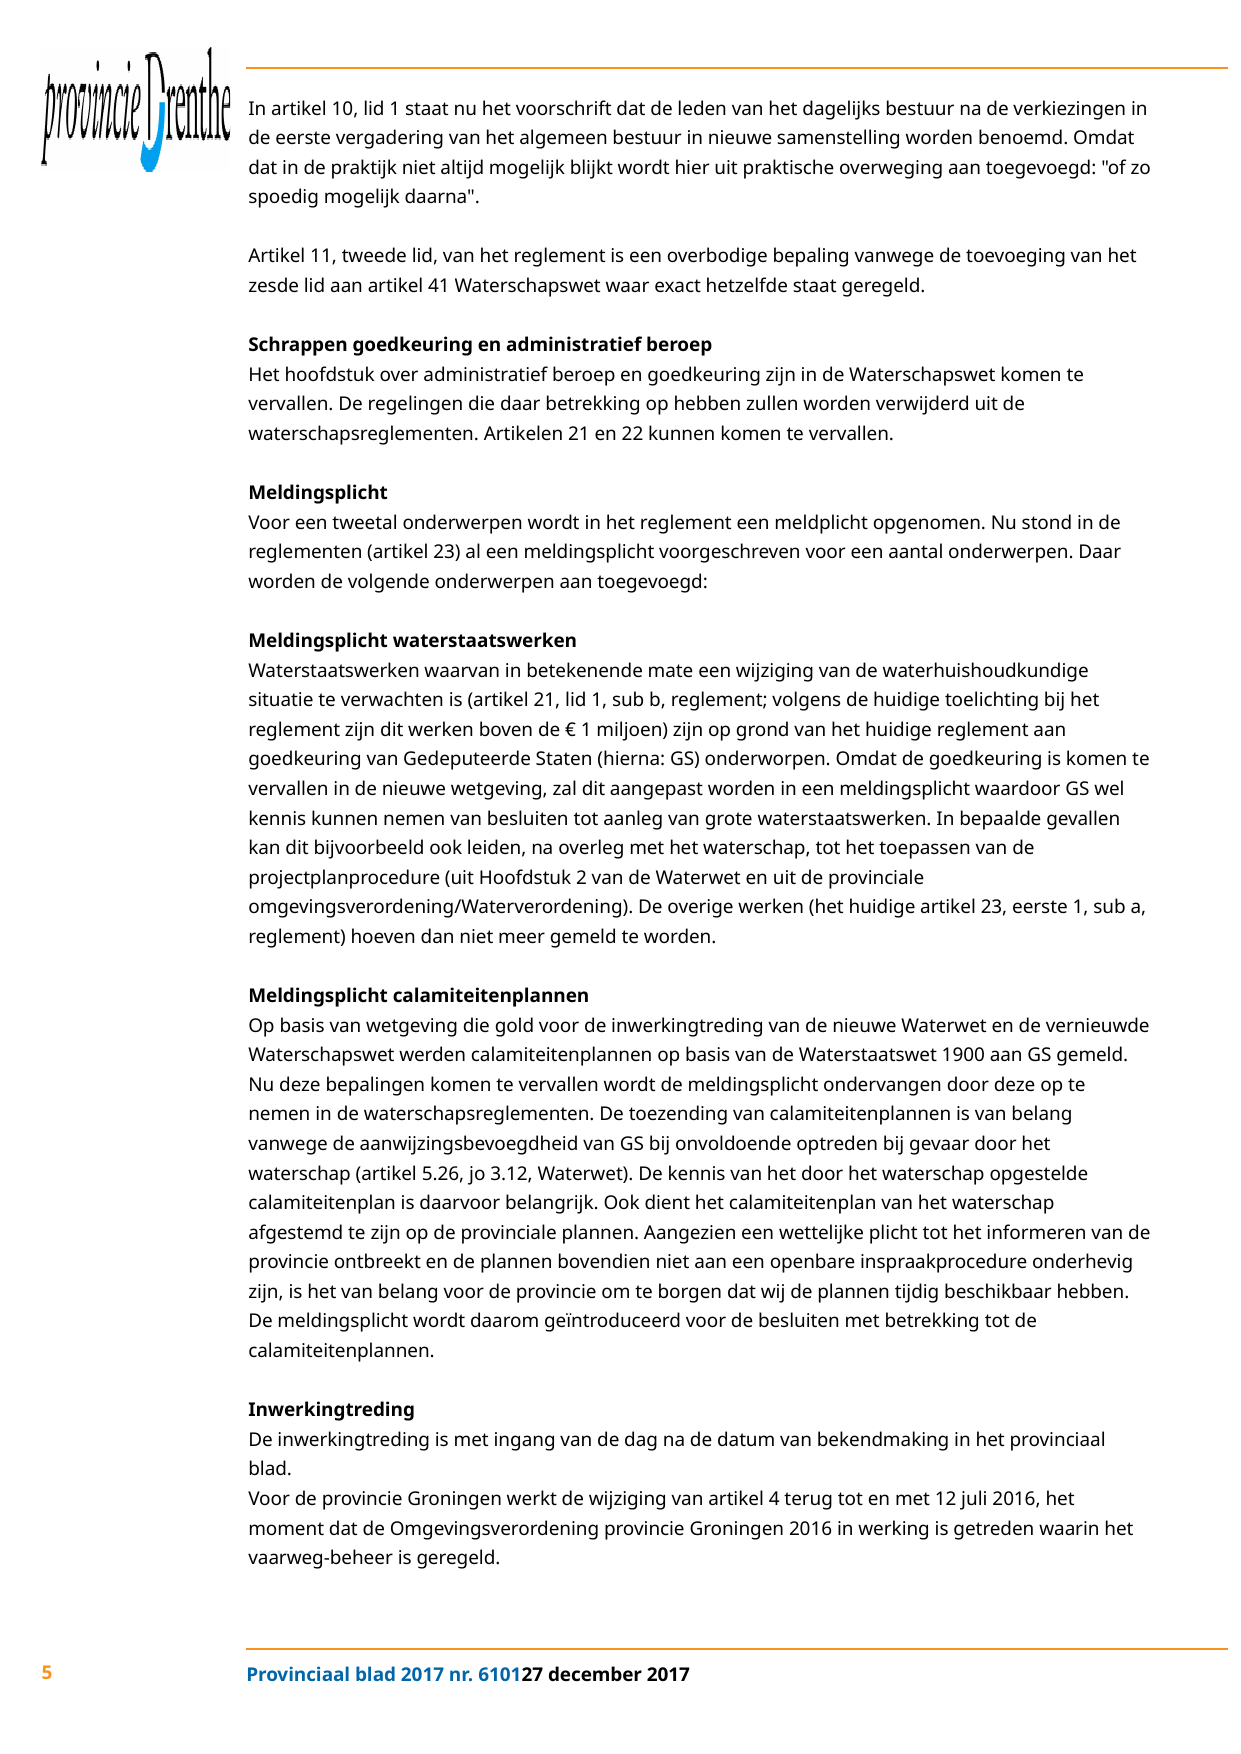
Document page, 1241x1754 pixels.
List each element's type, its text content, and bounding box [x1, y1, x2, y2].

text De inwerkingtreding is met ingang van de dag na de datum van bekendmaking in het provinciaal blad. [248, 1426, 1152, 1481]
text Artikel 11, tweede lid, van het reglement is een overbodige bepaling vanwege de toevoeging van het zesde lid aan artikel 41 Waterschapswet waar exact hetzelfde staat geregeld. [248, 243, 1152, 298]
text Meldingsplicht [248, 479, 1152, 505]
text Meldingsplicht calamiteitenplannen [248, 982, 1152, 1008]
text Waterstaatswerken waarvan in betekenende mate een wijziging van de waterhuishoudkundige situatie te verwachten is (artikel 21, lid 1, sub b, reglement; volgens de huidige toelichting bij het reglement zijn dit werken boven de € 1 miljoen) zijn op grond van het huidige reglement aan goedkeuring van Gedeputeerde Staten (hierna: GS) onderworpen. Omdat de goedkeuring is komen te vervallen in de nieuwe wetgeving, zal dit aangepast worden in een meldingsplicht waardoor GS wel kennis kunnen nemen van besluiten tot aanleg van grote waterstaatswerken. In bepaalde gevallen kan dit bijvoorbeeld ook leiden, na overleg met het waterschap, tot het toepassen van de projectplanprocedure (uit Hoofdstuk 2 van de Waterwet en uit de provinciale omgevingsverordening/Waterverordening). De overige werken (het huidige artikel 23, eerste 1, sub a, reglement) hoeven dan niet meer gemeld te worden. [248, 657, 1152, 949]
text Op basis van wetgeving die gold voor de inwerkingtreding van de nieuwe Waterwet en de vernieuwde Waterschapswet werden calamiteitenplannen op basis van de Waterstaatswet 1900 aan GS gemeld. Nu deze bepalingen komen te vervallen wordt de meldingsplicht ondervangen door deze op te nemen in de waterschapsreglementen. De toezending van calamiteitenplannen is van belang vanwege de aanwijzingsbevoegdheid van GS bij onvoldoende optreden bij gevaar door het waterschap (artikel 5.26, jo 3.12, Waterwet). De kennis van het door het waterschap opgestelde calamiteitenplan is daarvoor belangrijk. Ook dient het calamiteitenplan van het waterschap afgestemd te zijn op de provinciale plannen. Aangezien een wettelijke plicht tot het informeren van de provincie ontbreekt en de plannen bovendien niet aan een openbare inspraakprocedure onderhevig zijn, is het van belang voor de provincie om te borgen dat wij de plannen tijdig beschikbaar hebben. De meldingsplicht wordt daarom geïntroduceerd voor de besluiten met betrekking tot de calamiteitenplannen. [248, 1012, 1152, 1363]
text Het hoofdstuk over administratief beroep en goedkeuring zijn in de Waterschapswet komen te vervallen. De regelingen die daar betrekking op hebben zullen worden verwijderd uit de waterschapsreglementen. Artikelen 21 en 22 kunnen komen te vervallen. [248, 361, 1152, 446]
text Meldingsplicht waterstaatswerken [248, 627, 1152, 653]
text Inwerkingtreding [248, 1396, 1152, 1422]
text In artikel 10, lid 1 staat nu het voorschrift dat de leden van het dagelijks bestuur na de verkiezingen in de eerste vergadering van het algemeen bestuur in nieuwe samenstelling worden benoemd. Omdat dat in de praktijk niet altijd mogelijk blijkt wordt hier uit praktische overweging aan toegevoegd: "of zo spoedig mogelijk daarna". [248, 95, 1152, 209]
text Voor de provincie Groningen werkt de wijziging van artikel 4 terug tot en met 12 juli 2016, het moment dat de Omgevingsverordening provincie Groningen 2016 in werking is getreden waarin het vaarweg-beheer is geregeld. [248, 1485, 1152, 1570]
text Voor een tweetal onderwerpen wordt in het reglement een meldplicht opgenomen. Nu stond in de reglementen (artikel 23) al een meldingsplicht voorgeschreven voor een aantal onderwerpen. Daar worden de volgende onderwerpen aan toegevoegd: [248, 509, 1152, 594]
text Schrappen goedkeuring en administratief beroep [248, 331, 1152, 357]
picture [41, 47, 231, 172]
